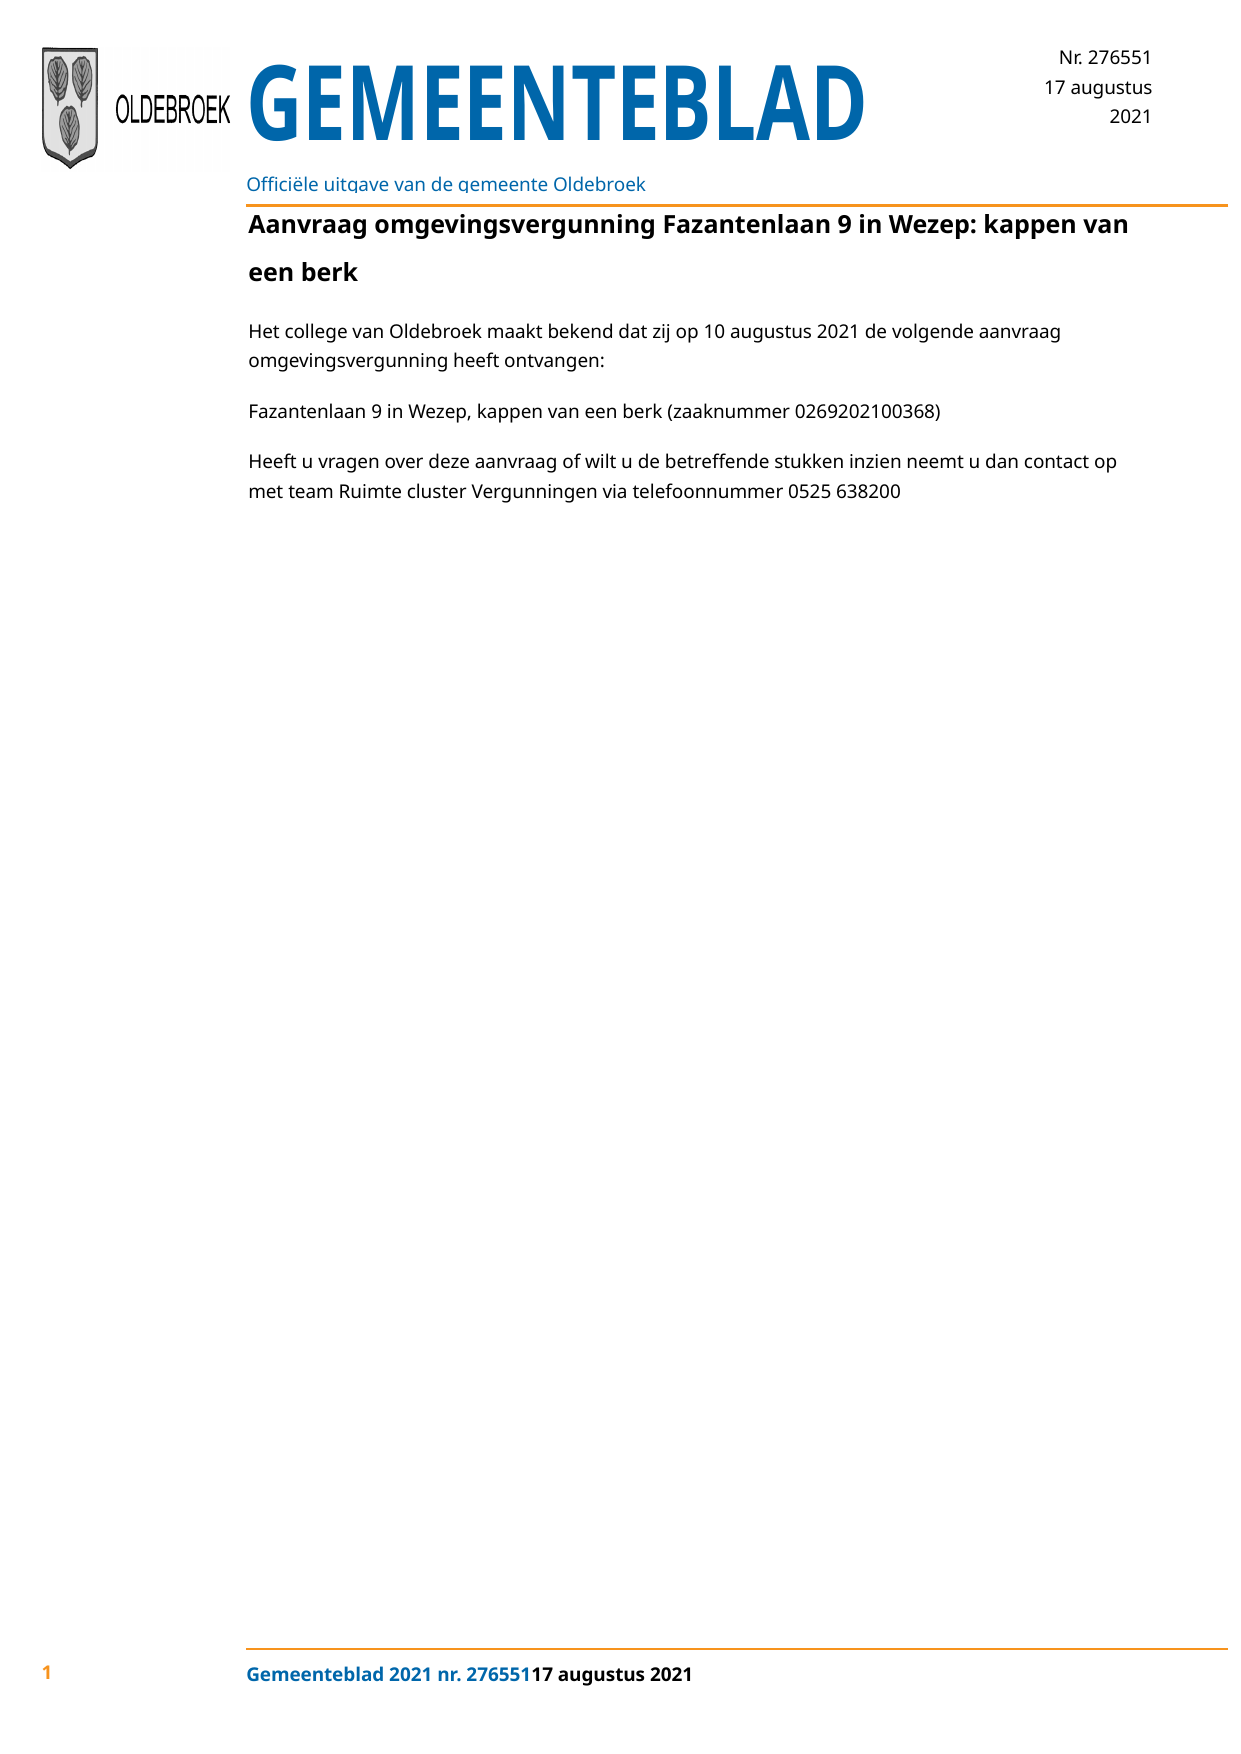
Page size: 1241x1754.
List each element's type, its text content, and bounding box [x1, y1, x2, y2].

text Heeft u vragen over deze aanvraag of wilt u de betreffende stukken inzien neemt u dan contact op met team Ruimte cluster Vergunningen via telefoonnummer 0525 638200 [248, 448, 1152, 504]
text Het college van Oldebroek maakt bekend dat zij op 10 augustus 2021 de volgende aanvraag omgevingsvergunning heeft ontvangen: [248, 318, 1152, 373]
text Aanvraag omgevingsvergunning Fazantenlaan 9 in Wezep: kappen van een berk [248, 207, 1152, 288]
text Fazantenlaan 9 in Wezep, kappen van een berk (zaaknummer 0269202100368) [248, 398, 1152, 424]
picture [41, 47, 231, 172]
